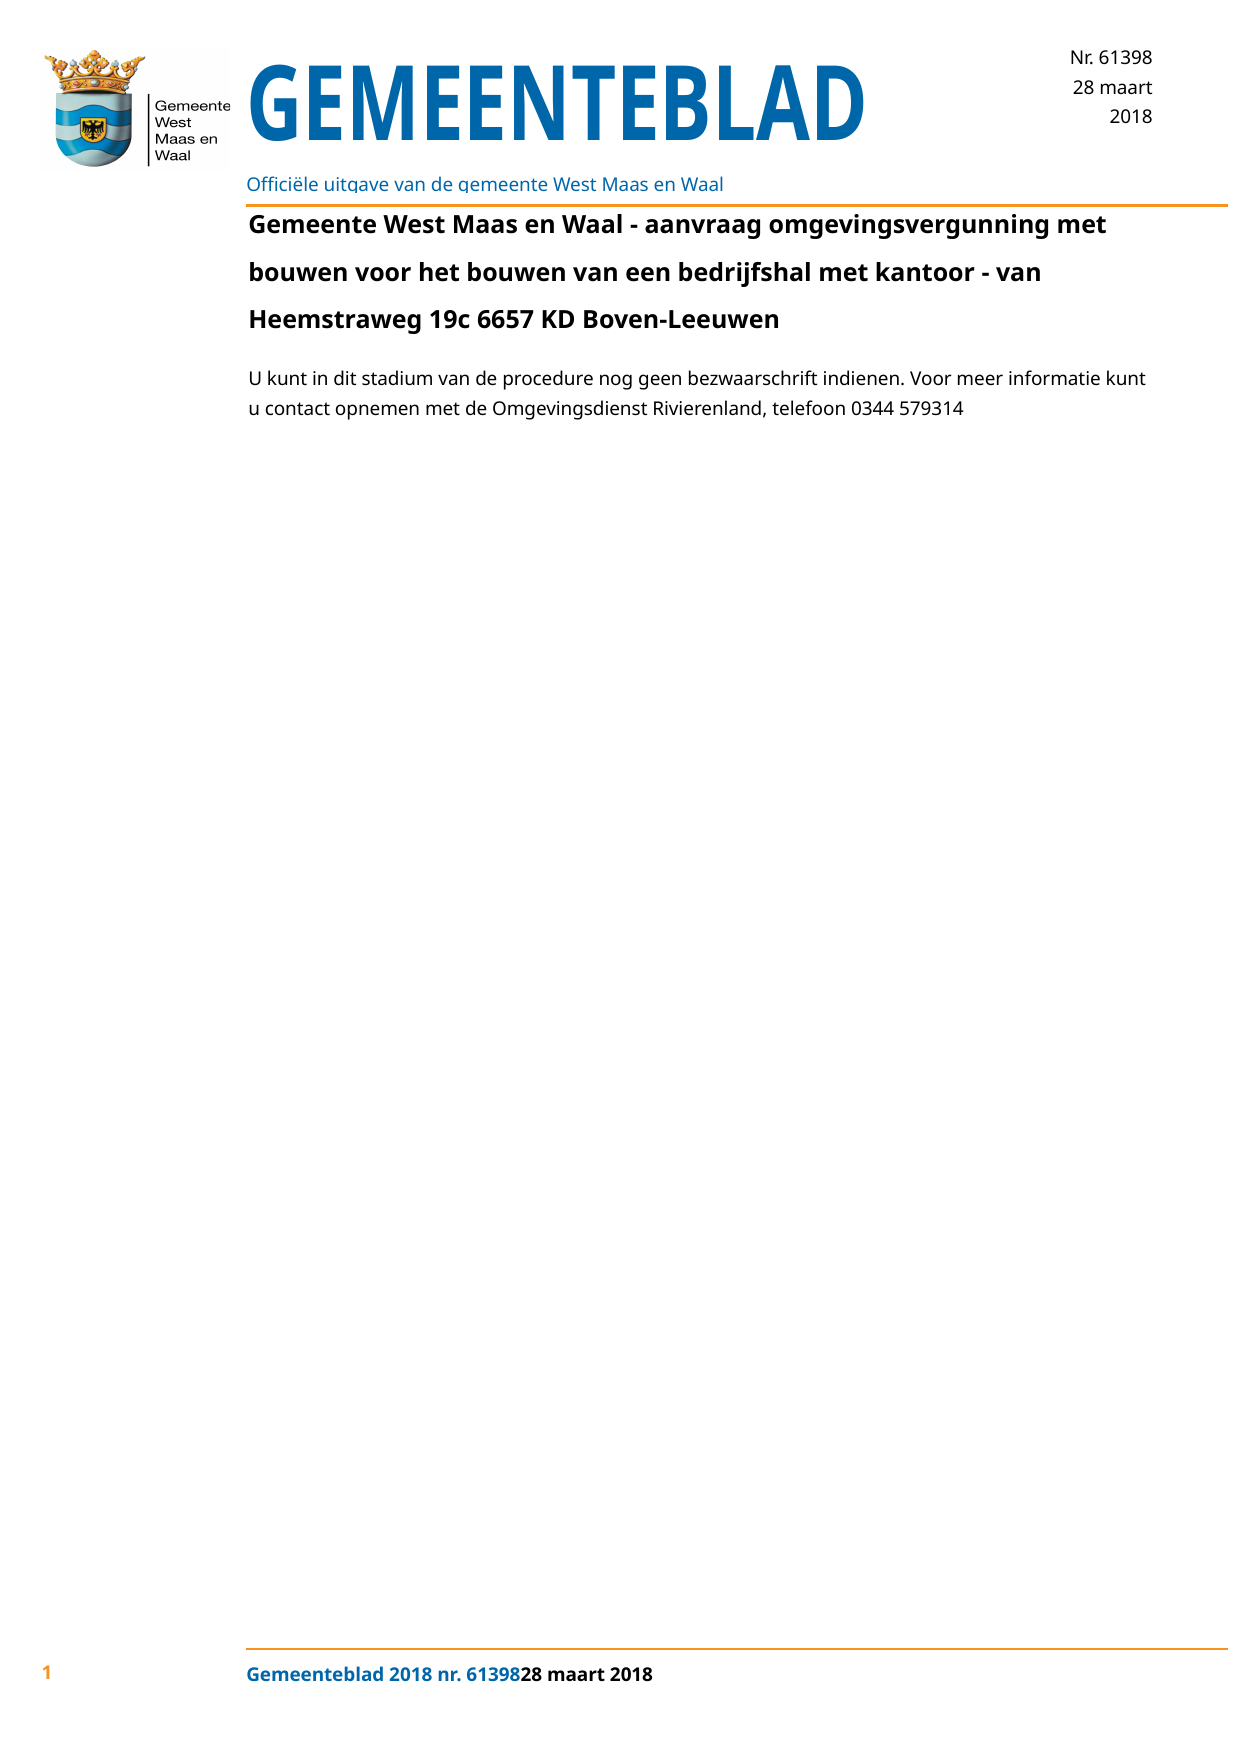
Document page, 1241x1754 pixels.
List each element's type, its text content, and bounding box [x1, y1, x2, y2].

picture [41, 47, 231, 172]
text Gemeente West Maas en Waal - aanvraag omgevingsvergunning met bouwen voor het bouwen van een bedrijfshal met kantoor - van Heemstraweg 19c 6657 KD Boven-Leeuwen [248, 207, 1152, 336]
text U kunt in dit stadium van de procedure nog geen bezwaarschrift indienen. Voor meer informatie kunt u contact opnemen met de Omgevingsdienst Rivierenland, telefoon 0344 579314 [248, 366, 1152, 421]
